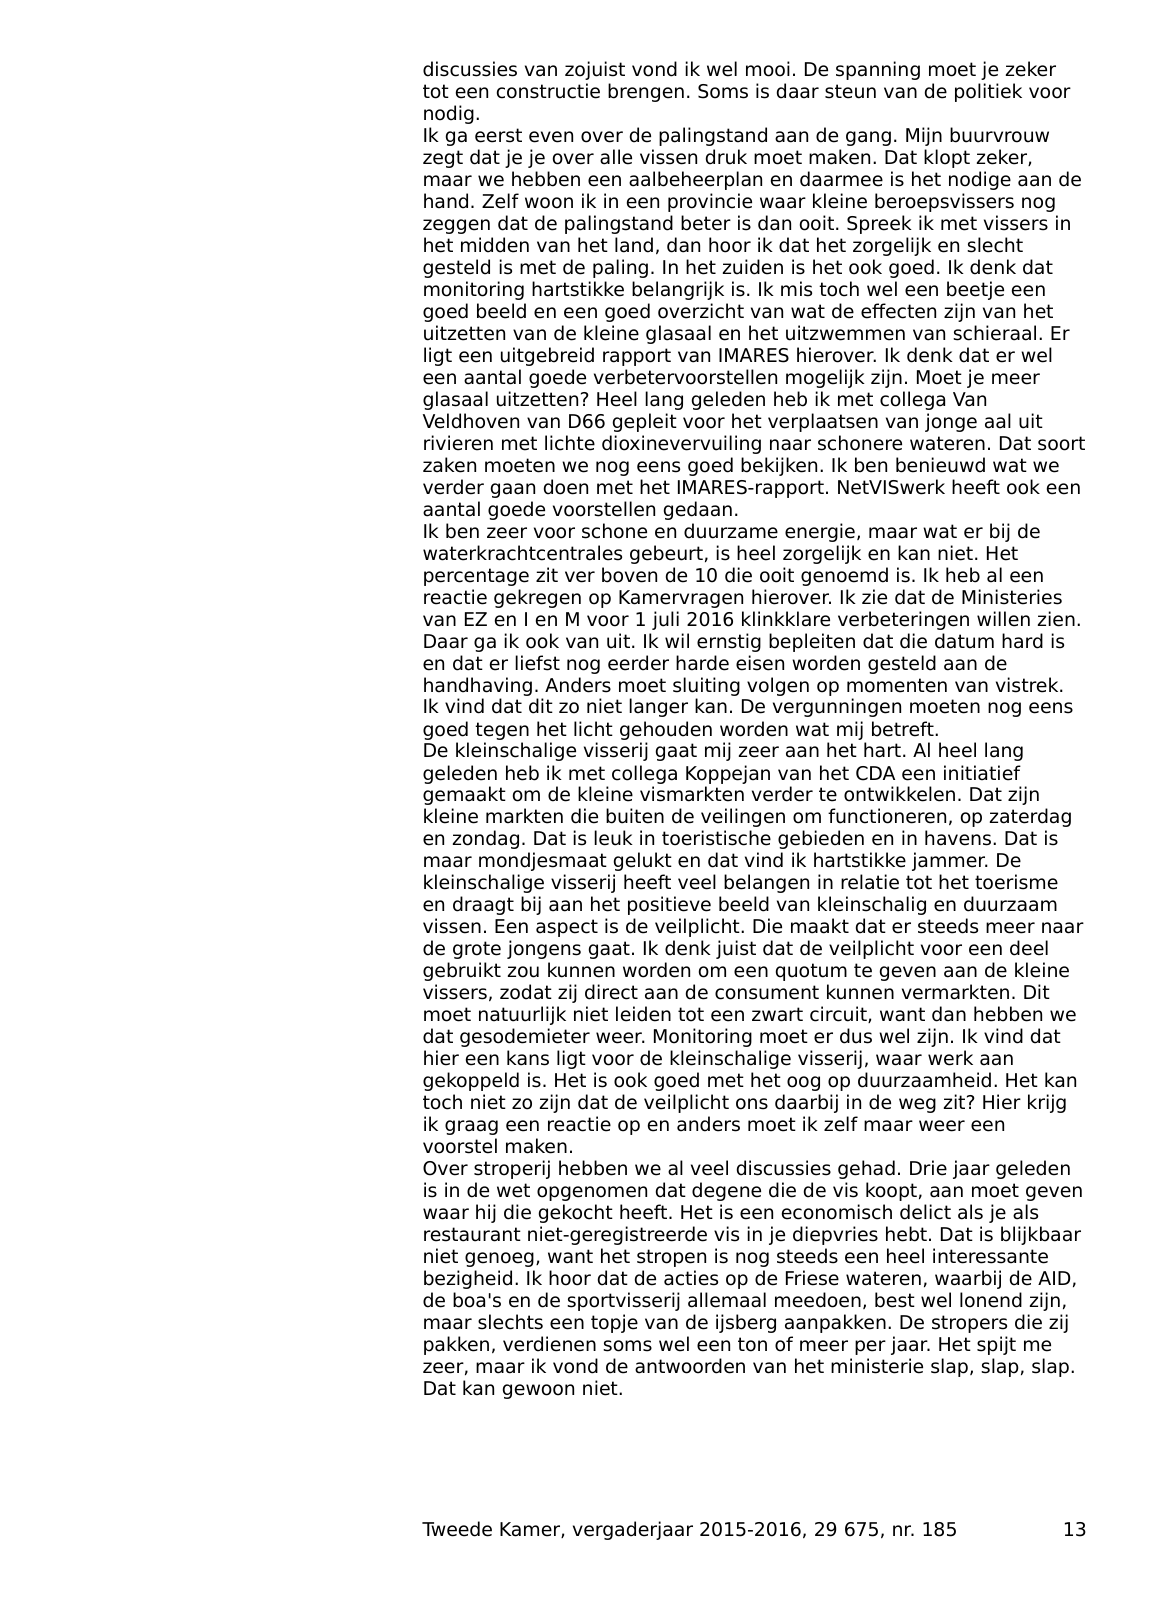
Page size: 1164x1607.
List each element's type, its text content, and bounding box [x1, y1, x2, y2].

text Over stroperij hebben we al veel discussies gehad. Drie jaar geleden is in de wet opgenomen dat degene die de vis koopt, aan moet geven waar hij die gekocht heeft. Het is een economisch delict als je als restaurant niet-geregistreerde vis in je diepvries hebt. Dat is blijkbaar niet genoeg, want het stropen is nog steeds een heel interessante bezigheid. Ik hoor dat de acties op de Friese wateren, waarbij de AID, de boa's en de sportvisserij allemaal meedoen, best wel lonend zijn, maar slechts een topje van de ijsberg aanpakken. De stropers die zij pakken, verdienen soms wel een ton of meer per jaar. Het spijt me zeer, maar ik vond de antwoorden van het ministerie slap, slap, slap. Dat kan gewoon niet. [422, 1158, 1087, 1400]
text discussies van zojuist vond ik wel mooi. De spanning moet je zeker tot een constructie brengen. Soms is daar steun van de politiek voor nodig. [422, 59, 1087, 125]
text De kleinschalige visserij gaat mij zeer aan het hart. Al heel lang geleden heb ik met collega Koppejan van het CDA een initiatief gemaakt om de kleine vismarkten verder te ontwikkelen. Dat zijn kleine markten die buiten de veilingen om functioneren, op zaterdag en zondag. Dat is leuk in toeristische gebieden en in havens. Dat is maar mondjesmaat gelukt en dat vind ik hartstikke jammer. De kleinschalige visserij heeft veel belangen in relatie tot het toerisme en draagt bij aan het positieve beeld van kleinschalig en duurzaam vissen. Een aspect is de veilplicht. Die maakt dat er steeds meer naar de grote jongens gaat. Ik denk juist dat de veilplicht voor een deel gebruikt zou kunnen worden om een quotum te geven aan de kleine vissers, zodat zij direct aan de consument kunnen vermarkten. Dit moet natuurlijk niet leiden tot een zwart circuit, want dan hebben we dat gesodemieter weer. Monitoring moet er dus wel zijn. Ik vind dat hier een kans ligt voor de kleinschalige visserij, waar werk aan gekoppeld is. Het is ook goed met het oog op duurzaamheid. Het kan toch niet zo zijn dat de veilplicht ons daarbij in de weg zit? Hier krijg ik graag een reactie op en anders moet ik zelf maar weer een voorstel maken. [422, 740, 1087, 1158]
text Ik ga eerst even over de palingstand aan de gang. Mijn buurvrouw zegt dat je je over alle vissen druk moet maken. Dat klopt zeker, maar we hebben een aalbeheerplan en daarmee is het nodige aan de hand. Zelf woon ik in een provincie waar kleine beroepsvissers nog zeggen dat de palingstand beter is dan ooit. Spreek ik met vissers in het midden van het land, dan hoor ik dat het zorgelijk en slecht gesteld is met de paling. In het zuiden is het ook goed. Ik denk dat monitoring hartstikke belangrijk is. Ik mis toch wel een beetje een goed beeld en een goed overzicht van wat de effecten zijn van het uitzetten van de kleine glasaal en het uitzwemmen van schieraal. Er ligt een uitgebreid rapport van IMARES hierover. Ik denk dat er wel een aantal goede verbetervoorstellen mogelijk zijn. Moet je meer glasaal uitzetten? Heel lang geleden heb ik met collega Van Veldhoven van D66 gepleit voor het verplaatsen van jonge aal uit rivieren met lichte dioxinevervuiling naar schonere wateren. Dat soort zaken moeten we nog eens goed bekijken. Ik ben benieuwd wat we verder gaan doen met het IMARES-rapport. NetVISwerk heeft ook een aantal goede voorstellen gedaan. [422, 125, 1087, 521]
text Ik ben zeer voor schone en duurzame energie, maar wat er bij de waterkrachtcentrales gebeurt, is heel zorgelijk en kan niet. Het percentage zit ver boven de 10 die ooit genoemd is. Ik heb al een reactie gekregen op Kamervragen hierover. Ik zie dat de Ministeries van EZ en I en M voor 1 juli 2016 klinkklare verbeteringen willen zien. Daar ga ik ook van uit. Ik wil ernstig bepleiten dat die datum hard is en dat er liefst nog eerder harde eisen worden gesteld aan de handhaving. Anders moet sluiting volgen op momenten van vistrek. Ik vind dat dit zo niet langer kan. De vergunningen moeten nog eens goed tegen het licht gehouden worden wat mij betreft. [422, 521, 1087, 740]
